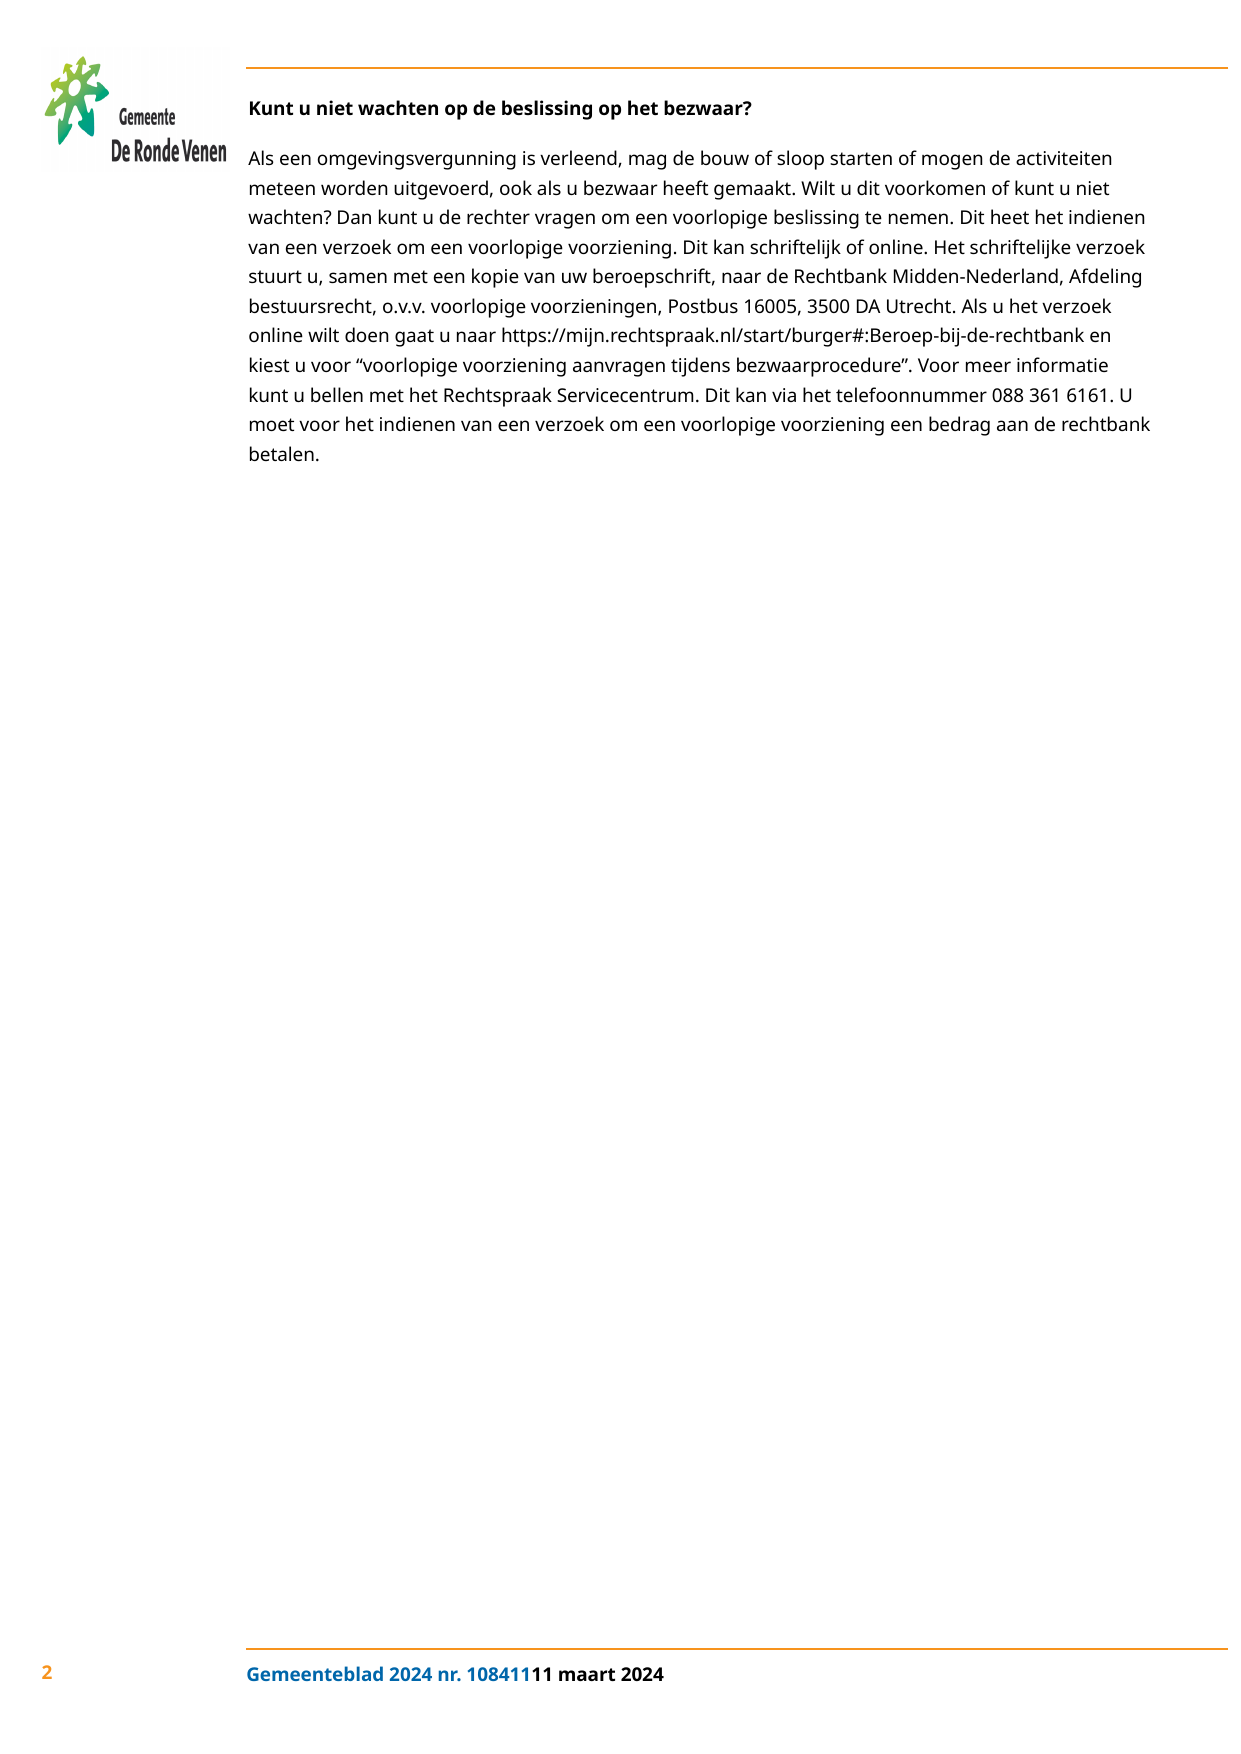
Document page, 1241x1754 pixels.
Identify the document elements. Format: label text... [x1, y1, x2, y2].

text Als een omgevingsvergunning is verleend, mag de bouw of sloop starten of mogen de activiteiten meteen worden uitgevoerd, ook als u bezwaar heeft gemaakt. Wilt u dit voorkomen of kunt u niet wachten? Dan kunt u de rechter vragen om een voorlopige beslissing te nemen. Dit heet het indienen van een verzoek om een voorlopige voorziening. Dit kan schriftelijk of online. Het schriftelijke verzoek stuurt u, samen met een kopie van uw beroepschrift, naar de Rechtbank Midden-Nederland, Afdeling bestuursrecht, o.v.v. voorlopige voorzieningen, Postbus 16005, 3500 DA Utrecht. Als u het verzoek online wilt doen gaat u naar https://mijn.rechtspraak.nl/start/burger#:Beroep-bij-de-rechtbank en kiest u voor “voorlopige voorziening aanvragen tijdens bezwaarprocedure”. Voor meer informatie kunt u bellen met het Rechtspraak Servicecentrum. Dit kan via het telefoonnummer 088 361 6161. U moet voor het indienen van een verzoek om een voorlopige voorziening een bedrag aan de rechtbank betalen. [248, 145, 1152, 467]
text Kunt u niet wachten op de beslissing op het bezwaar? [248, 95, 1152, 121]
picture [41, 47, 231, 172]
